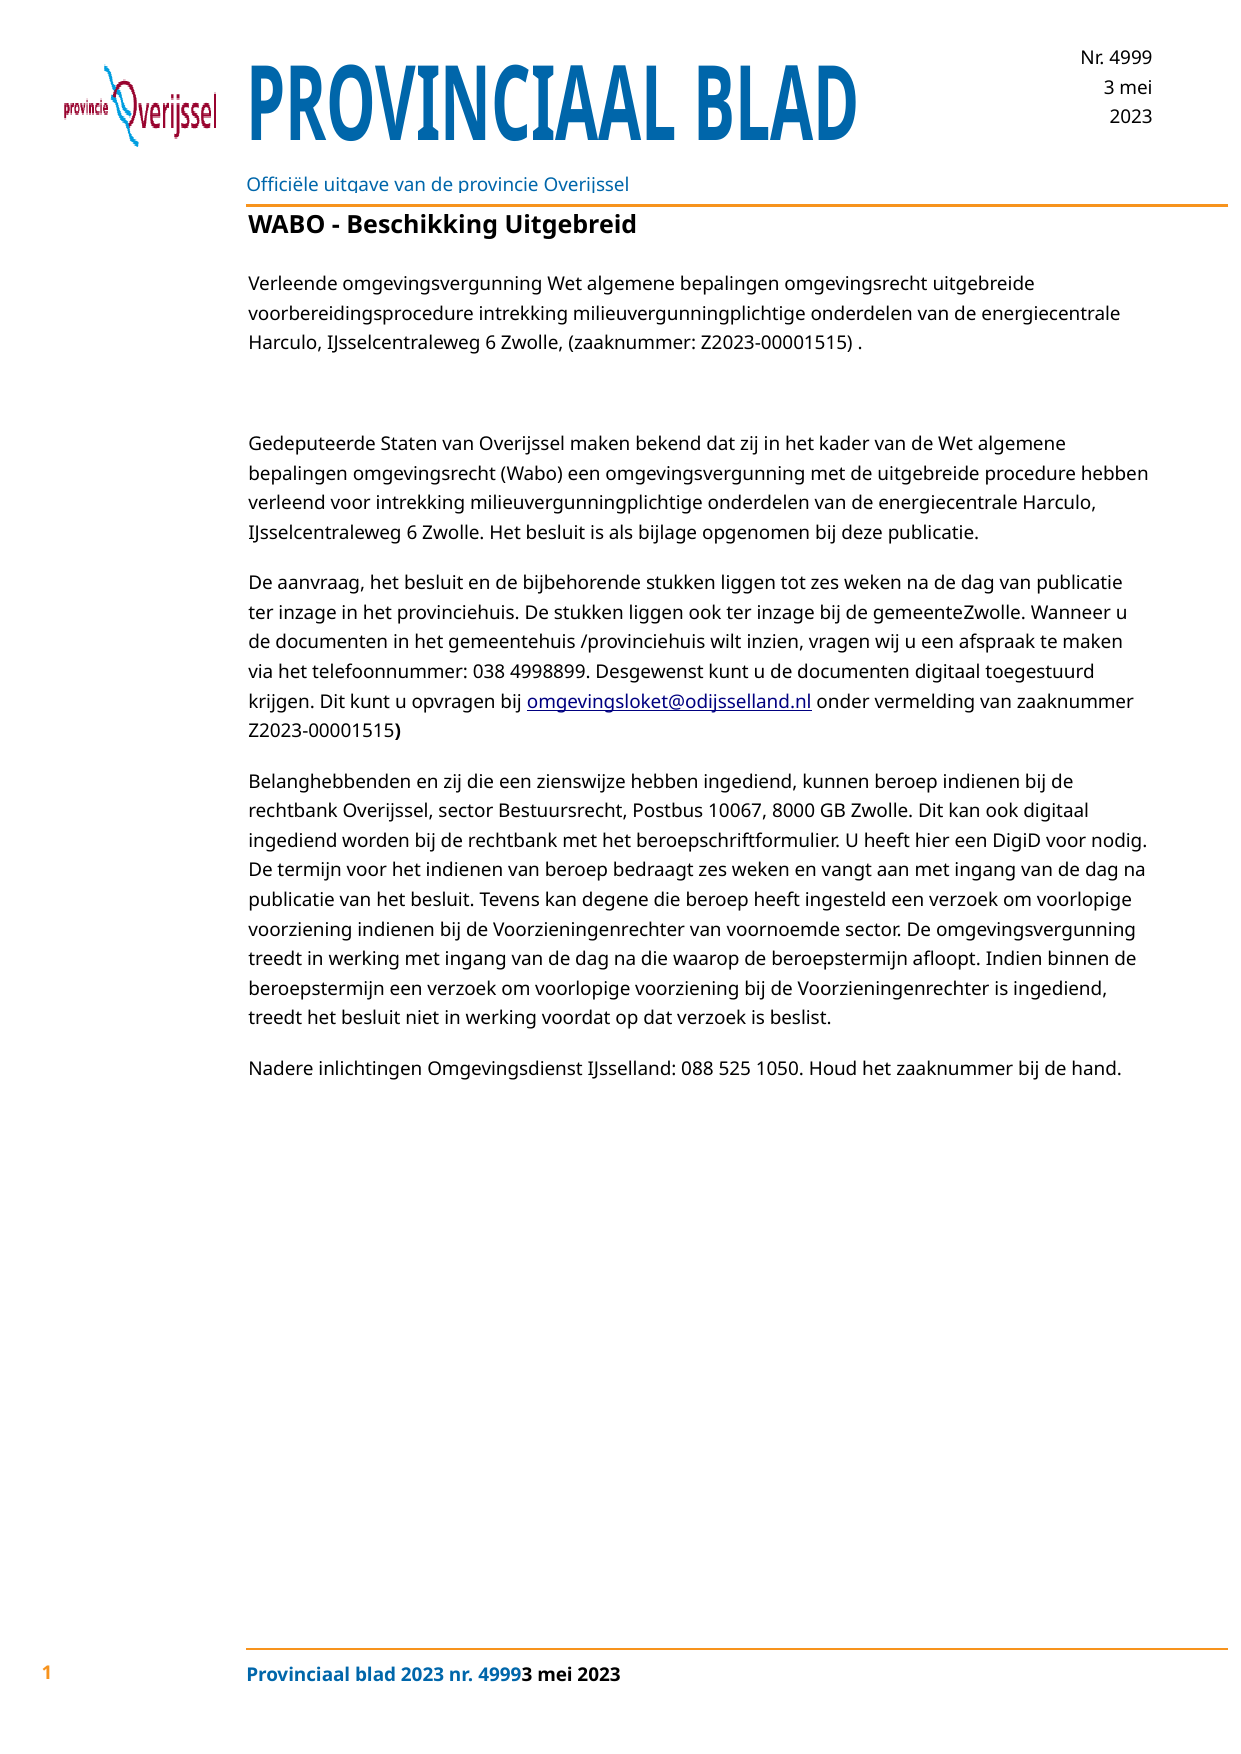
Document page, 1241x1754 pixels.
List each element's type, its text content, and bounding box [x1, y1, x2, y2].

text Gedeputeerde Staten van Overijssel maken bekend dat zij in het kader van de Wet algemene bepalingen omgevingsrecht (Wabo) een omgevingsvergunning met de uitgebreide procedure hebben verleend voor intrekking milieuvergunningplichtige onderdelen van de energiecentrale Harculo, IJsselcentraleweg 6 Zwolle. Het besluit is als bijlage opgenomen bij deze publicatie. [248, 430, 1152, 545]
text Belanghebbenden en zij die een zienswijze hebben ingediend, kunnen beroep indienen bij de rechtbank Overijssel, sector Bestuursrecht, Postbus 10067, 8000 GB Zwolle. Dit kan ook digitaal ingediend worden bij de rechtbank met het beroepschriftformulier. U heeft hier een DigiD voor nodig. De termijn voor het indienen van beroep bedraagt zes weken en vangt aan met ingang van de dag na publicatie van het besluit. Tevens kan degene die beroep heeft ingesteld een verzoek om voorlopige voorziening indienen bij de Voorzieningenrechter van voornoemde sector. De omgevingsvergunning treedt in werking met ingang van de dag na die waarop de beroepstermijn afloopt. Indien binnen de beroepstermijn een verzoek om voorlopige voorziening bij de Voorzieningenrechter is ingediend, treedt het besluit niet in werking voordat op dat verzoek is beslist. [248, 768, 1152, 1030]
text Nadere inlichtingen Omgevingsdienst IJsselland: 088 525 1050. Houd het zaaknummer bij de hand. [248, 1055, 1152, 1081]
text De aanvraag, het besluit en de bijbehorende stukken liggen tot zes weken na de dag van publicatie ter inzage in het provinciehuis. De stukken liggen ook ter inzage bij de gemeente​Zwolle​. Wanneer u de documenten in het gemeentehuis /provinciehuis wilt inzien, vragen wij u een afspraak te maken via het telefoonnummer: 038 4998899. Desgewenst kunt u de documenten digitaal toegestuurd krijgen. Dit kunt u opvragen bij omgevingsloket@odijsselland.nl onder vermelding van zaaknummer Z2023-00001515) [248, 569, 1152, 743]
text WABO - Beschikking Uitgebreid [248, 207, 1152, 241]
text Verleende omgevingsvergunning Wet algemene bepalingen omgevingsrecht uitgebreide voorbereidingsprocedure intrekking milieuvergunningplichtige onderdelen van de energiecentrale Harculo, IJsselcentraleweg 6 Zwolle, (zaaknummer: Z2023-00001515) . [248, 270, 1152, 355]
picture [41, 47, 231, 172]
